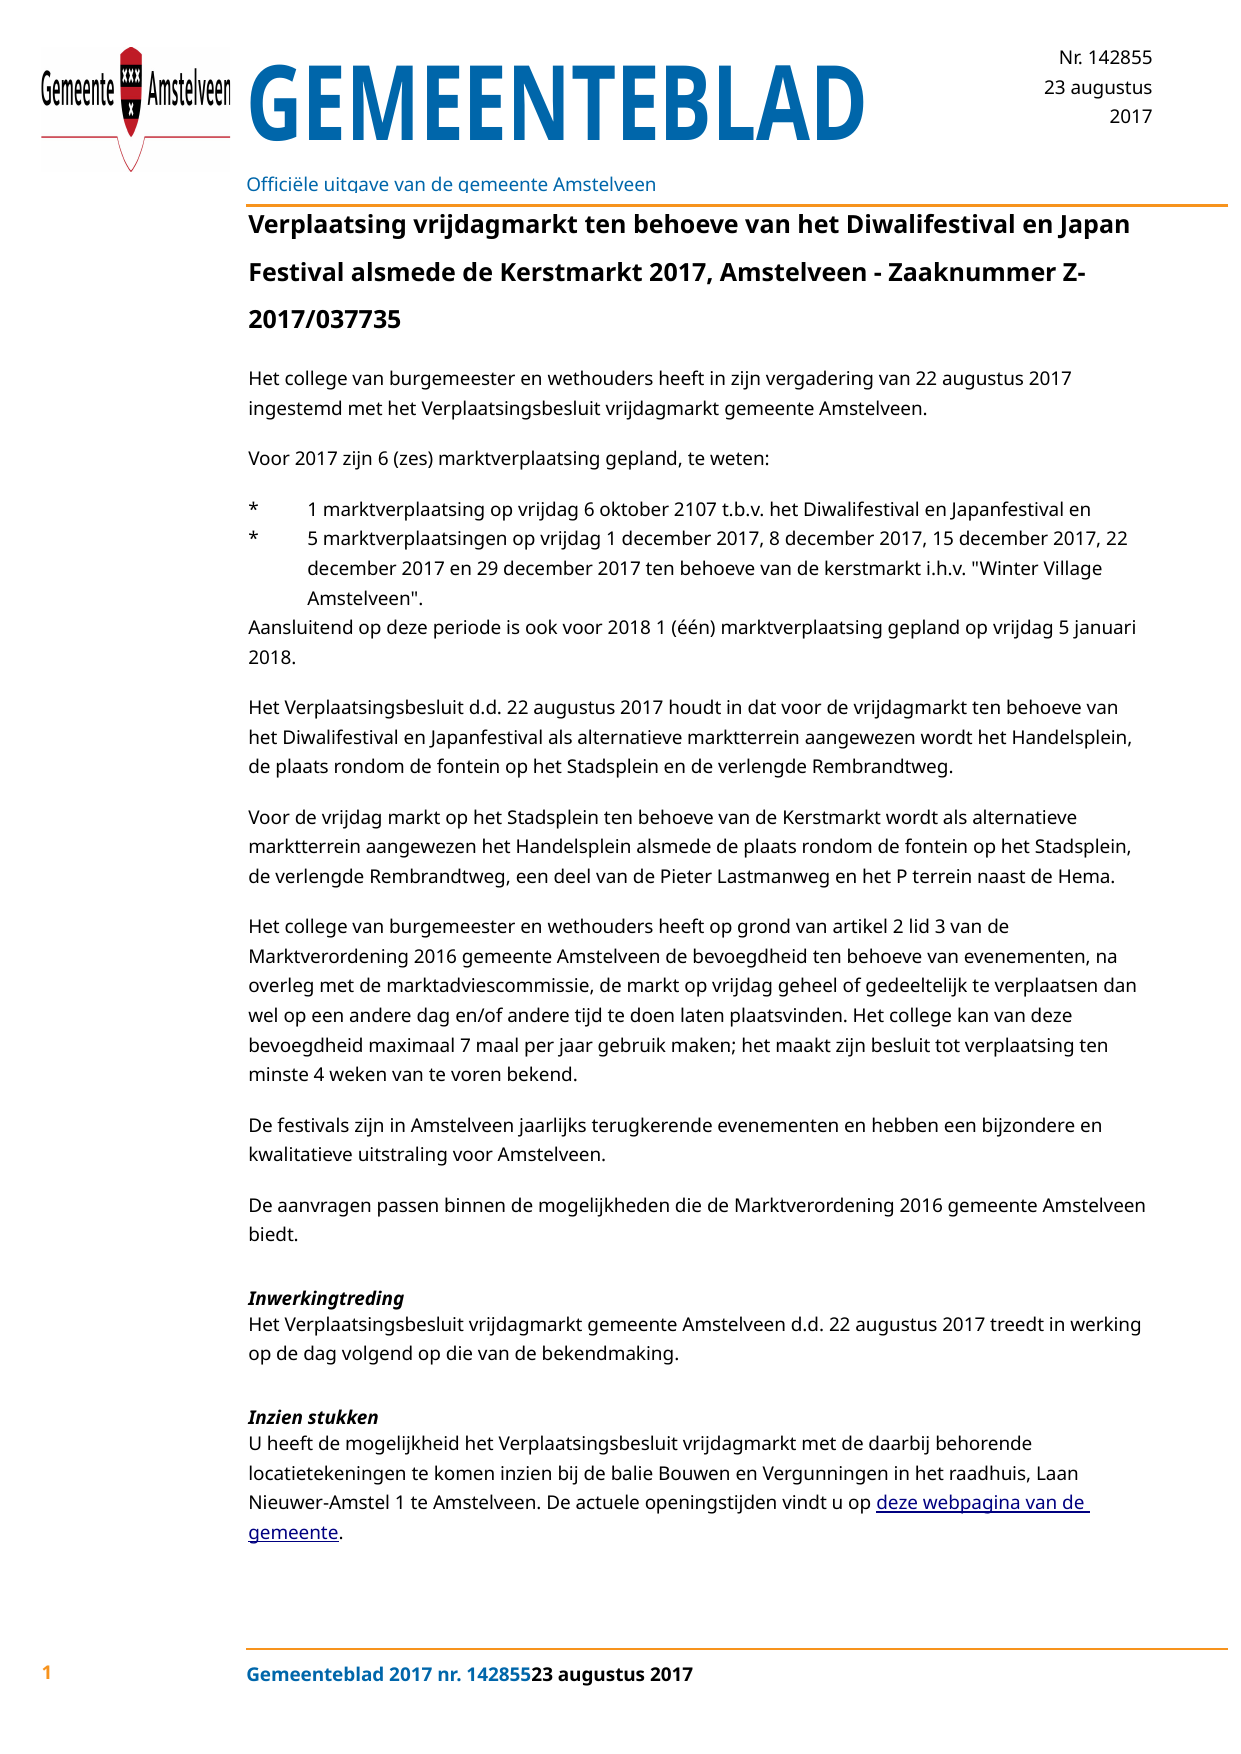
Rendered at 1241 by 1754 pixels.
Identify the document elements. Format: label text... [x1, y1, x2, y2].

text Voor 2017 zijn 6 (zes) marktverplaatsing gepland, te weten: [248, 446, 1152, 471]
text Het college van burgemeester en wethouders heeft in zijn vergadering van 22 augustus 2017 ingestemd met het Verplaatsingsbesluit vrijdagmarkt gemeente Amstelveen. [248, 366, 1152, 421]
text Het college van burgemeester en wethouders heeft op grond van artikel 2 lid 3 van de Marktverordening 2016 gemeente Amstelveen de bevoegdheid ten behoeve van evenementen, na overleg met de marktadviescommissie, de markt op vrijdag geheel of gedeeltelijk te verplaatsen dan wel op een andere dag en/of andere tijd te doen laten plaatsvinden. Het college kan van deze bevoegdheid maximaal 7 maal per jaar gebruik maken; het maakt zijn besluit tot verplaatsing ten minste 4 weken van te voren bekend. [248, 913, 1152, 1087]
text Voor de vrijdag markt op het Stadsplein ten behoeve van de Kerstmarkt wordt als alternatieve marktterrein aangewezen het Handelsplein alsmede de plaats rondom de fontein op het Stadsplein, de verlengde Rembrandtweg, een deel van de Pieter Lastmanweg en het P terrein naast de Hema. [248, 804, 1152, 889]
text Verplaatsing vrijdagmarkt ten behoeve van het Diwalifestival en Japan Festival alsmede de Kerstmarkt 2017, Amstelveen - Zaaknummer Z-2017/037735 [248, 207, 1152, 336]
text Het Verplaatsingsbesluit vrijdagmarkt gemeente Amstelveen d.d. 22 augustus 2017 treedt in werking op de dag volgend op die van de bekendmaking. [248, 1311, 1152, 1366]
text Het Verplaatsingsbesluit d.d. 22 augustus 2017 houdt in dat voor de vrijdagmarkt ten behoeve van het Diwalifestival en Japanfestival als alternatieve marktterrein aangewezen wordt het Handelsplein, de plaats rondom de fontein op het Stadsplein en de verlengde Rembrandtweg. [248, 694, 1152, 779]
text U heeft de mogelijkheid het Verplaatsingsbesluit vrijdagmarkt met de daarbij behorende locatietekeningen te komen inzien bij de balie Bouwen en Vergunningen in het raadhuis, Laan Nieuwer-Amstel 1 te Amstelveen. De actuele openingstijden vindt u op deze webpagina van de gemeente. [248, 1430, 1152, 1545]
picture [41, 47, 231, 172]
text De aanvragen passen binnen de mogelijkheden die de Marktverordening 2016 gemeente Amstelveen biedt. [248, 1192, 1152, 1247]
text Inwerkingtreding [248, 1285, 1152, 1311]
list 5 marktverplaatsingen op vrijdag 1 december 2017, 8 december 2017, 15 december 2017, 22 december 2017 en 29 december 2017 ten behoeve van de kerstmarkt i.h.v. "Winter Village Amstelveen". [248, 526, 1152, 610]
text De festivals zijn in Amstelveen jaarlijks terugkerende evenementen en hebben een bijzondere en kwalitatieve uitstraling voor Amstelveen. [248, 1112, 1152, 1167]
text Aansluitend op deze periode is ook voor 2018 1 (één) marktverplaatsing gepland op vrijdag 5 januari 2018. [248, 614, 1152, 669]
text Inzien stukken [248, 1404, 1152, 1430]
list 1 marktverplaatsing op vrijdag 6 oktober 2107 t.b.v. het Diwalifestival en Japanfestival en [248, 496, 1152, 522]
